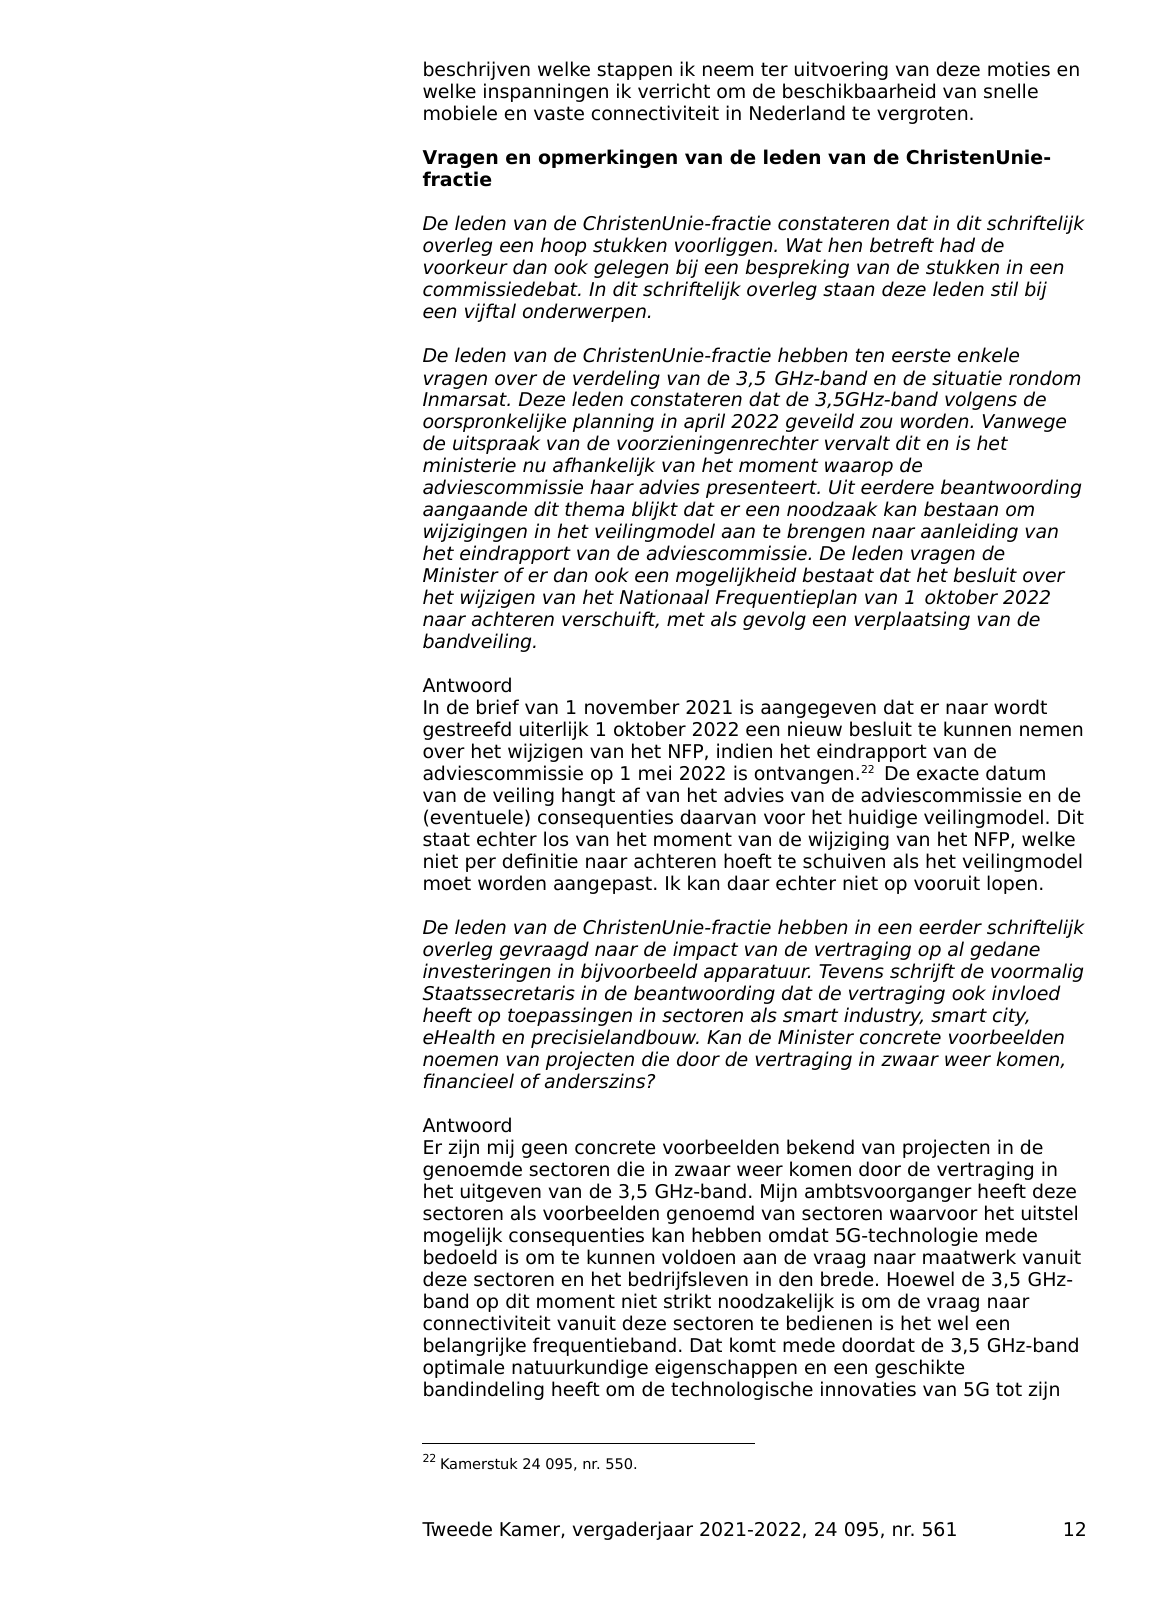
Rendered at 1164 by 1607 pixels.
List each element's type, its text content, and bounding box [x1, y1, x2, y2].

text Er zijn mij geen concrete voorbeelden bekend van projecten in de genoemde sectoren die in zwaar weer komen door de vertraging in het uitgeven van de 3,5 GHz-band. Mijn ambtsvoorganger heeft deze sectoren als voorbeelden genoemd van sectoren waarvoor het uitstel mogelijk consequenties kan hebben omdat 5G-technologie mede bedoeld is om te kunnen voldoen aan de vraag naar maatwerk vanuit deze sectoren en het bedrijfsleven in den brede. Hoewel de 3,5 GHz-band op dit moment niet strikt noodzakelijk is om de vraag naar connectiviteit vanuit deze sectoren te bedienen is het wel een belangrijke frequentieband. Dat komt mede doordat de 3,5 GHz-band optimale natuurkundige eigenschappen en een geschikte bandindeling heeft om de technologische innovaties van 5G tot zijn [422, 1137, 1087, 1401]
text In de brief van 1 november 2021 is aangegeven dat er naar wordt gestreefd uiterlijk 1 oktober 2022 een nieuw besluit te kunnen nemen over het wijzigen van het NFP, indien het eindrapport van de adviescommissie op 1 mei 2022 is ontvangen. De exacte datum van de veiling hangt af van het advies van de adviescommissie en de (eventuele) consequenties daarvan voor het huidige veilingmodel. Dit staat echter los van het moment van de wijziging van het NFP, welke niet per definitie naar achteren hoeft te schuiven als het veilingmodel moet worden aangepast. Ik kan daar echter niet op vooruit lopen. [422, 697, 1087, 895]
text Antwoord [422, 675, 1087, 697]
text De leden van de ChristenUnie-fractie hebben in een eerder schriftelijk overleg gevraagd naar de impact van de vertraging op al gedane investeringen in bijvoorbeeld apparatuur. Tevens schrijft de voormalig Staatssecretaris in de beantwoording dat de vertraging ook invloed heeft op toepassingen in sectoren als smart industry, smart city, eHealth en precisielandbouw. Kan de Minister concrete voorbeelden noemen van projecten die door de vertraging in zwaar weer komen, financieel of anderszins? [422, 917, 1087, 1093]
text Kamerstuk 24 095, nr. 550. [422, 1452, 1087, 1474]
text De leden van de ChristenUnie-fractie constateren dat in dit schriftelijk overleg een hoop stukken voorliggen. Wat hen betreft had de voorkeur dan ook gelegen bij een bespreking van de stukken in een commissiedebat. In dit schriftelijk overleg staan deze leden stil bij een vijftal onderwerpen. [422, 213, 1087, 323]
text Antwoord [422, 1115, 1087, 1137]
subtitle Vragen en opmerkingen van de leden van de ChristenUnie-fractie [422, 147, 1087, 191]
text beschrijven welke stappen ik neem ter uitvoering van deze moties en welke inspanningen ik verricht om de beschikbaarheid van snelle mobiele en vaste connectiviteit in Nederland te vergroten. [422, 59, 1087, 125]
text De leden van de ChristenUnie-fractie hebben ten eerste enkele vragen over de verdeling van de 3,5 GHz-band en de situatie rondom Inmarsat. Deze leden constateren dat de 3,5GHz-band volgens de oorspronkelijke planning in april 2022 geveild zou worden. Vanwege de uitspraak van de voorzieningenrechter vervalt dit en is het ministerie nu afhankelijk van het moment waarop de adviescommissie haar advies presenteert. Uit eerdere beantwoording aangaande dit thema blijkt dat er een noodzaak kan bestaan om wijzigingen in het veilingmodel aan te brengen naar aanleiding van het eindrapport van de adviescommissie. De leden vragen de Minister of er dan ook een mogelijkheid bestaat dat het besluit over het wijzigen van het Nationaal Frequentieplan van 1 oktober 2022 naar achteren verschuift, met als gevolg een verplaatsing van de bandveiling. [422, 345, 1087, 653]
